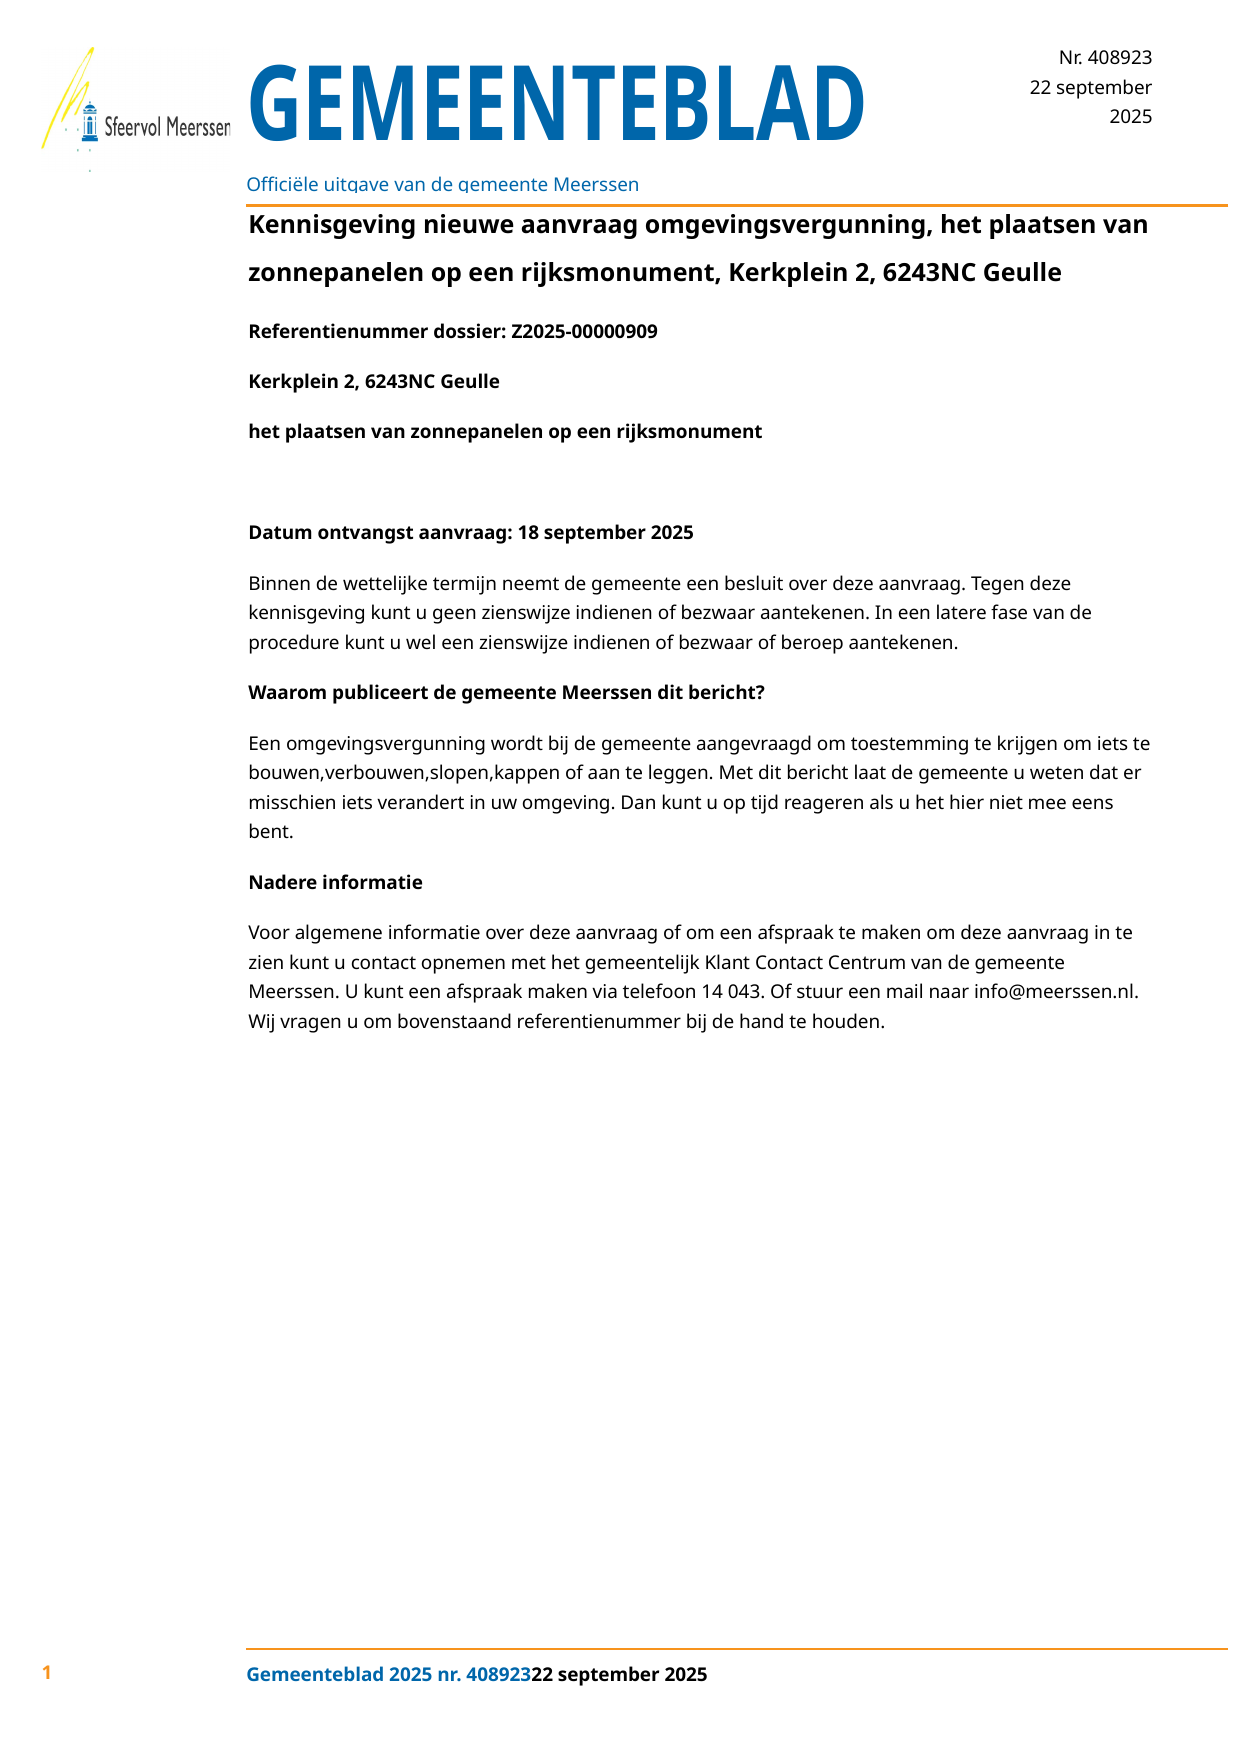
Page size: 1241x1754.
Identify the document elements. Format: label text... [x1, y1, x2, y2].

text Kerkplein 2, 6243NC Geulle [248, 368, 1152, 394]
text Kennisgeving nieuwe aanvraag omgevingsvergunning, het plaatsen van zonnepanelen op een rijksmonument, Kerkplein 2, 6243NC Geulle [248, 207, 1152, 288]
text Datum ontvangst aanvraag: 18 september 2025 [248, 519, 1152, 545]
text het plaatsen van zonnepanelen op een rijksmonument [248, 419, 1152, 444]
text Een omgevingsvergunning wordt bij de gemeente aangevraagd om toestemming te krijgen om iets te bouwen,verbouwen,slopen,kappen of aan te leggen. Met dit bericht laat de gemeente u weten dat er misschien iets verandert in uw omgeving. Dan kunt u op tijd reageren als u het hier niet mee eens bent. [248, 730, 1152, 844]
text Waarom publiceert de gemeente Meerssen dit bericht? [248, 679, 1152, 705]
text Voor algemene informatie over deze aanvraag of om een afspraak te maken om deze aanvraag in te zien kunt u contact opnemen met het gemeentelijk Klant Contact Centrum van de gemeente Meerssen. U kunt een afspraak maken via telefoon 14 043. Of stuur een mail naar info@meerssen.nl. Wij vragen u om bovenstaand referentienummer bij de hand te houden. [248, 919, 1152, 1034]
text Referentienummer dossier: Z2025-00000909 [248, 318, 1152, 344]
text Binnen de wettelijke termijn neemt de gemeente een besluit over deze aanvraag. Tegen deze kennisgeving kunt u geen zienswijze indienen of bezwaar aantekenen. In een latere fase van de procedure kunt u wel een zienswijze indienen of bezwaar of beroep aantekenen. [248, 570, 1152, 655]
text Nadere informatie [248, 869, 1152, 895]
picture [41, 47, 231, 172]
